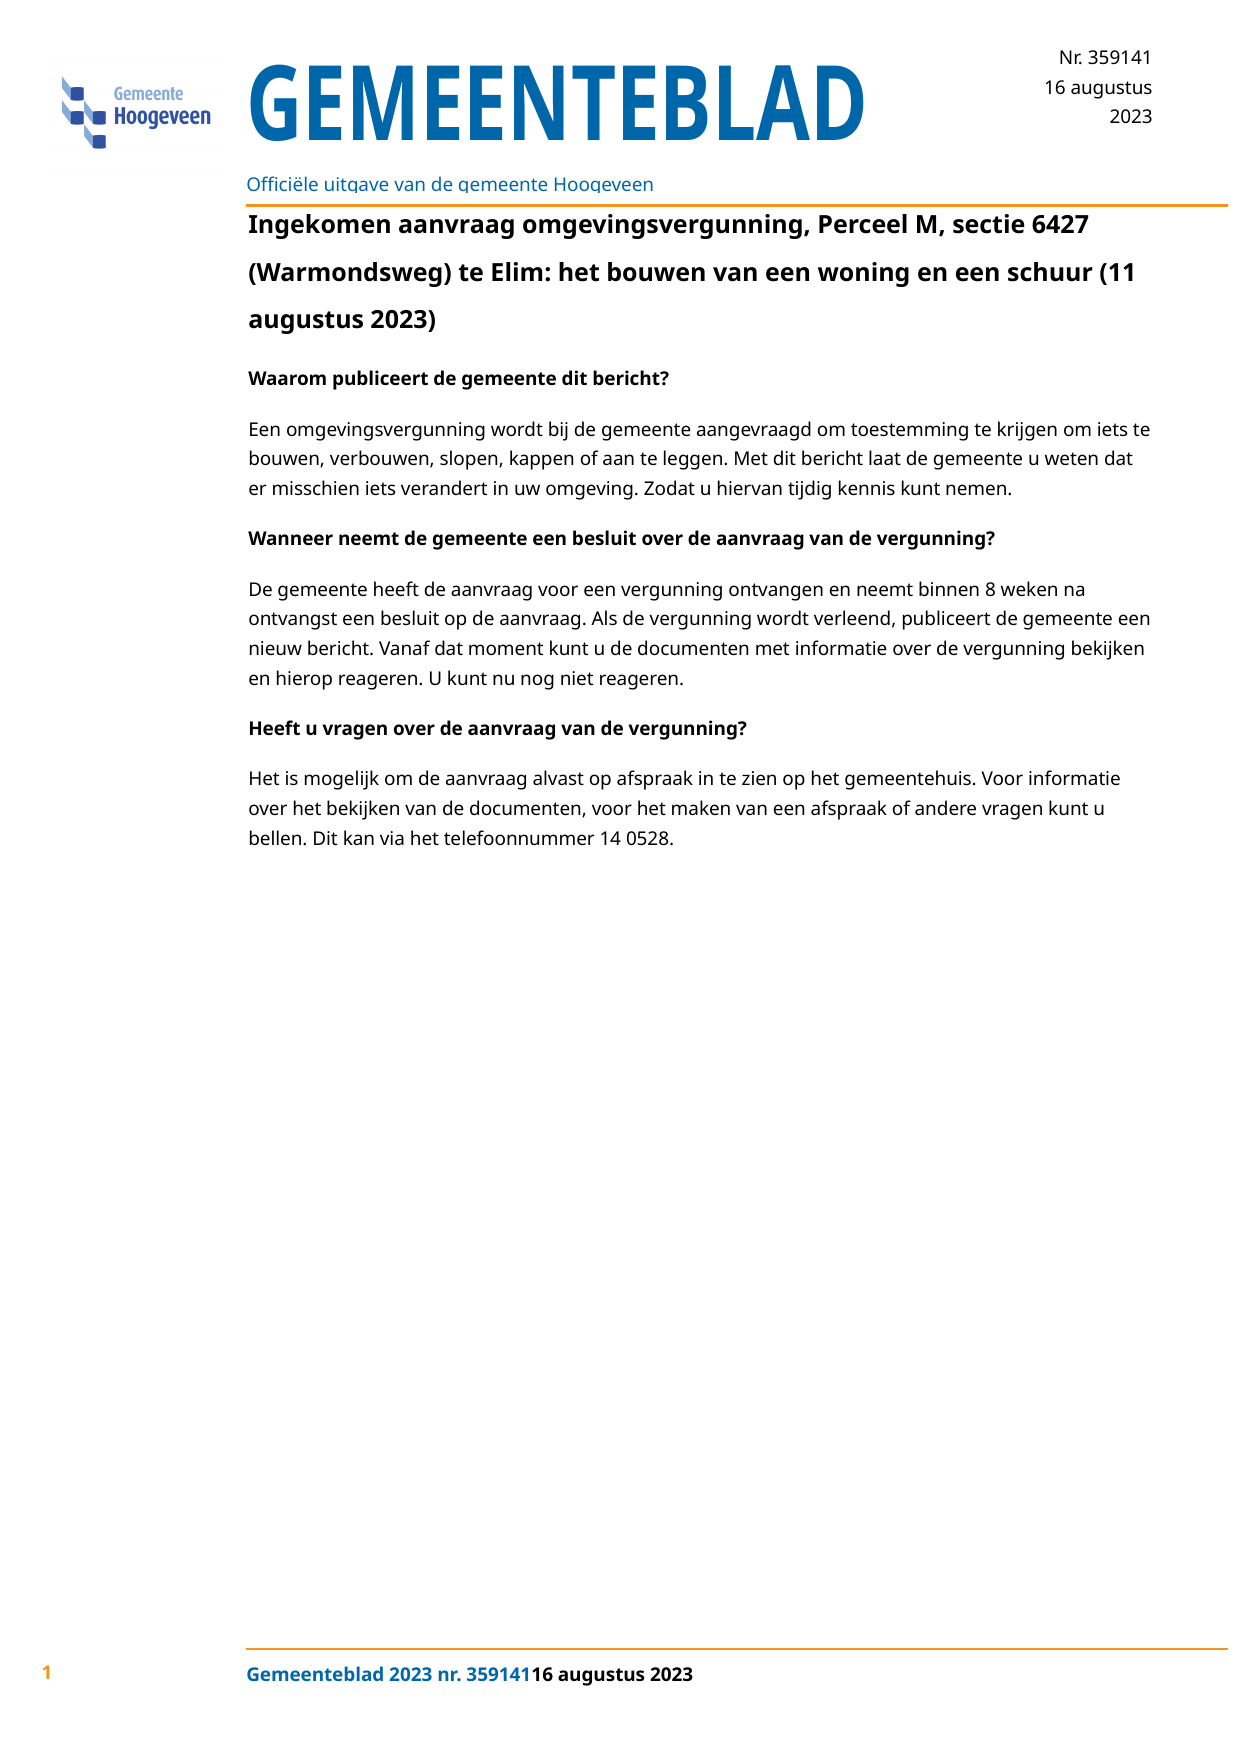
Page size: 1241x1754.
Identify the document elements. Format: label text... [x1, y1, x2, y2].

text Een omgevingsvergunning wordt bij de gemeente aangevraagd om toestemming te krijgen om iets te bouwen, verbouwen, slopen, kappen of aan te leggen. Met dit bericht laat de gemeente u weten dat er misschien iets verandert in uw omgeving. Zodat u hiervan tijdig kennis kunt nemen. [248, 416, 1152, 501]
text Wanneer neemt de gemeente een besluit over de aanvraag van de vergunning? [248, 526, 1152, 551]
text De gemeente heeft de aanvraag voor een vergunning ontvangen en neemt binnen 8 weken na ontvangst een besluit op de aanvraag. Als de vergunning wordt verleend, publiceert de gemeente een nieuw bericht. Vanaf dat moment kunt u de documenten met informatie over de vergunning bekijken en hierop reageren. U kunt nu nog niet reageren. [248, 576, 1152, 690]
text Heeft u vragen over de aanvraag van de vergunning? [248, 715, 1152, 741]
text Waarom publiceert de gemeente dit bericht? [248, 366, 1152, 391]
text Het is mogelijk om de aanvraag alvast op afspraak in te zien op het gemeentehuis. Voor informatie over het bekijken van de documenten, voor het maken van een afspraak of andere vragen kunt u bellen. Dit kan via het telefoonnummer 14 0528. [248, 766, 1152, 850]
text Ingekomen aanvraag omgevingsvergunning, Perceel M, sectie 6427 (Warmondsweg) te Elim: het bouwen van een woning en een schuur (11 augustus 2023) [248, 207, 1152, 336]
picture [41, 47, 231, 172]
